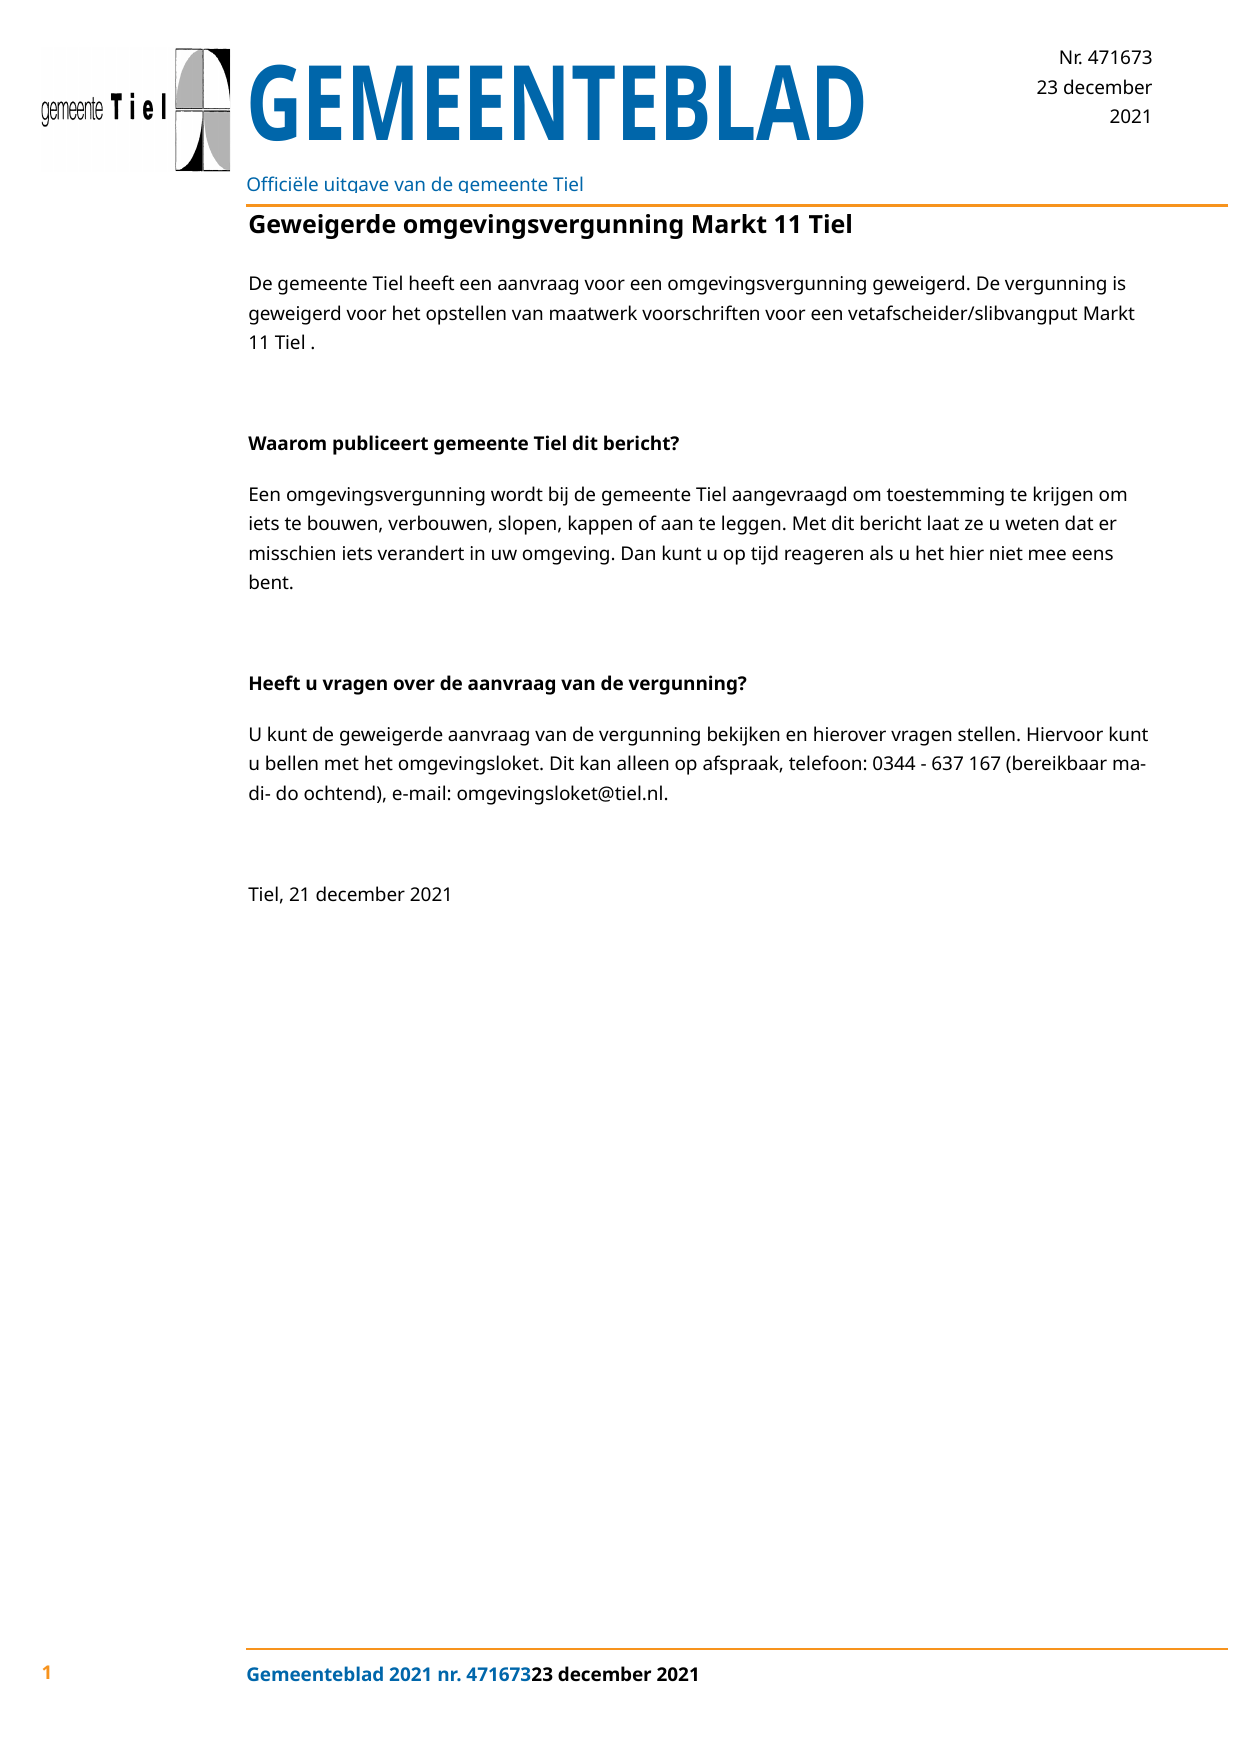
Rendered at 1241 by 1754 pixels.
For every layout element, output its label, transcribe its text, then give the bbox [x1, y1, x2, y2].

text Heeft u vragen over de aanvraag van de vergunning? [248, 670, 1152, 696]
picture [41, 47, 231, 172]
text U kunt de geweigerde aanvraag van de vergunning bekijken en hierover vragen stellen. Hiervoor kunt u bellen met het omgevingsloket. Dit kan alleen op afspraak, telefoon: 0344 - 637 167 (bereikbaar ma-di- do ochtend), e-mail: omgevingsloket@tiel.nl. [248, 721, 1152, 806]
text Een omgevingsvergunning wordt bij de gemeente Tiel aangevraagd om toestemming te krijgen om iets te bouwen, verbouwen, slopen, kappen of aan te leggen. Met dit bericht laat ze u weten dat er misschien iets verandert in uw omgeving. Dan kunt u op tijd reageren als u het hier niet mee eens bent. [248, 481, 1152, 595]
text Waarom publiceert gemeente Tiel dit bericht? [248, 430, 1152, 456]
text Tiel, 21 december 2021 [248, 881, 1152, 906]
text Geweigerde omgevingsvergunning Markt 11 Tiel [248, 207, 1152, 241]
text De gemeente Tiel heeft een aanvraag voor een omgevingsvergunning geweigerd. De vergunning is geweigerd voor het opstellen van maatwerk voorschriften voor een vetafscheider/slibvangput Markt 11 Tiel . [248, 270, 1152, 355]
